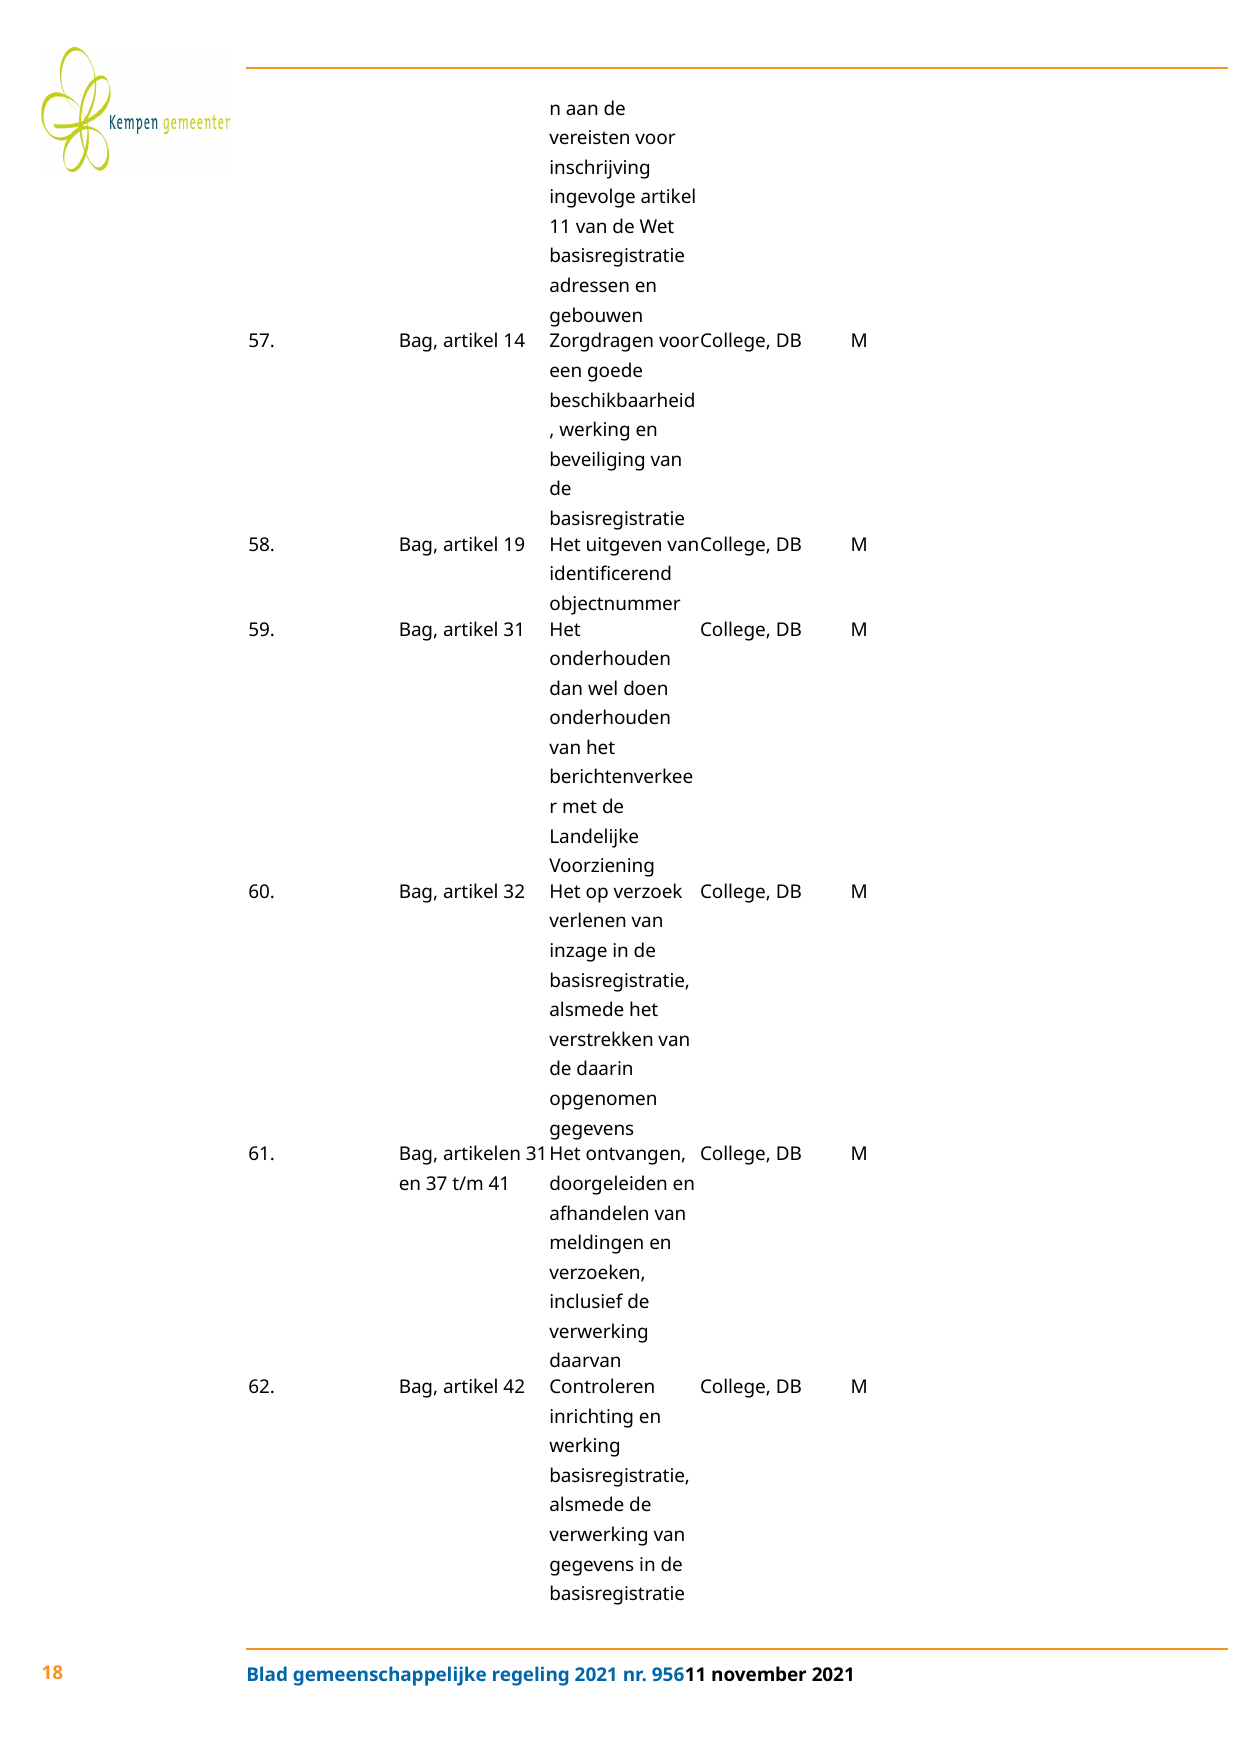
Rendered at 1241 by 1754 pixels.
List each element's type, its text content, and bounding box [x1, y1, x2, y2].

table_cell M [850, 328, 1001, 531]
table_cell Het ontvangen, doorgeleiden en afhandelen van meldingen en verzoeken, inclusief de verwerking daarvan [549, 1141, 700, 1373]
table_cell [850, 95, 1001, 328]
table_cell College, DB [700, 1373, 850, 1606]
table_cell [1001, 616, 1152, 878]
picture [41, 47, 231, 172]
table_cell College, DB [700, 878, 850, 1141]
table_cell M [850, 531, 1001, 616]
table_cell College, DB [700, 616, 850, 878]
table_cell College, DB [700, 328, 850, 531]
table_cell Bag, artikel 32 [399, 878, 549, 1141]
table_cell [248, 1373, 398, 1606]
table_cell [700, 95, 850, 328]
table_cell Het uitgeven van identificerend objectnummer [549, 531, 700, 616]
table_cell Bag, artikel 14 [399, 328, 549, 531]
table_cell Zorgdragen voor een goede beschikbaarheid, werking en beveiliging van de basisregistratie [549, 328, 700, 531]
table_cell Bag, artikel 19 [399, 531, 549, 616]
table_cell Controleren inrichting en werking basisregistratie, alsmede de verwerking van gegevens in de basisregistratie [549, 1373, 700, 1606]
table_cell [1001, 1373, 1152, 1606]
table_cell [1001, 328, 1152, 531]
table_cell Het op verzoek verlenen van inzage in de basisregistratie, alsmede het verstrekken van de daarin opgenomen gegevens [549, 878, 700, 1141]
table_cell [1001, 95, 1152, 328]
table_cell Bag, artikel 42 [399, 1373, 549, 1606]
table_cell M [850, 878, 1001, 1141]
table_cell M [850, 616, 1001, 878]
table_cell [248, 1141, 398, 1373]
table_cell Bag, artikel 31 [399, 616, 549, 878]
table_cell [248, 95, 398, 328]
table_cell M [850, 1373, 1001, 1606]
table_cell [1001, 1141, 1152, 1373]
table_cell M [850, 1141, 1001, 1373]
table_cell n aan de vereisten voor inschrijving ingevolge artikel 11 van de Wet basisregistratie adressen en gebouwen [549, 95, 700, 328]
table_cell [248, 531, 398, 616]
table_cell College, DB [700, 531, 850, 616]
table_cell Het onderhouden dan wel doen onderhouden van het berichtenverkeer met de Landelijke Voorziening [549, 616, 700, 878]
table_cell [399, 95, 549, 328]
table_cell [1001, 878, 1152, 1141]
table_cell Bag, artikelen 31 en 37 t/m 41 [399, 1141, 549, 1373]
table_cell [248, 878, 398, 1141]
table_cell [248, 328, 398, 531]
table_cell [248, 616, 398, 878]
table_cell College, DB [700, 1141, 850, 1373]
table_cell [1001, 531, 1152, 616]
